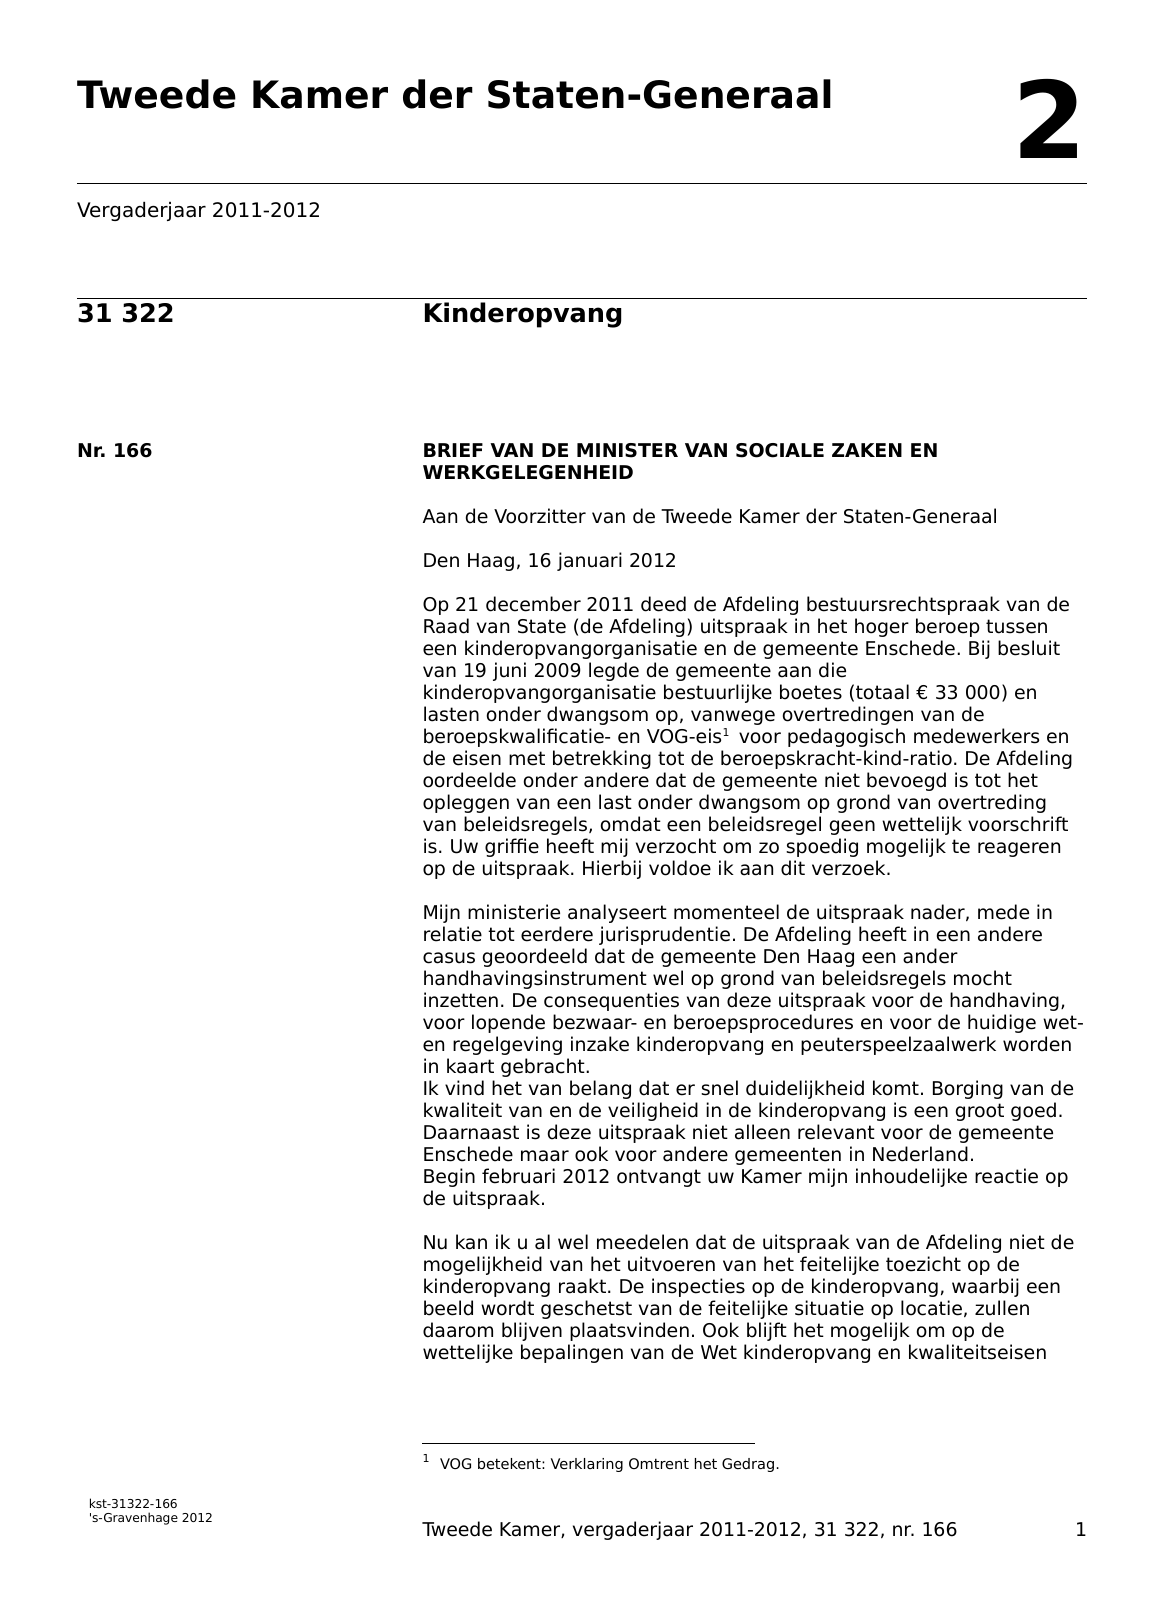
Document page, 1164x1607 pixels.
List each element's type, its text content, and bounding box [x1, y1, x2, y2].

text Begin februari 2012 ontvangt uw Kamer mijn inhoudelijke reactie op de uitspraak. [422, 1166, 1087, 1210]
text VOG betekent: Verklaring Omtrent het Gedrag. [422, 1452, 1087, 1474]
text Nu kan ik u al wel meedelen dat de uitspraak van de Afdeling niet de mogelijkheid van het uitvoeren van het feitelijke toezicht op de kinderopvang raakt. De inspecties op de kinderopvang, waarbij een beeld wordt geschetst van de feitelijke situatie op locatie, zullen daarom blijven plaatsvinden. Ook blijft het mogelijk om op de wettelijke bepalingen van de Wet kinderopvang en kwaliteitseisen [422, 1232, 1087, 1364]
text Ik vind het van belang dat er snel duidelijkheid komt. Borging van de kwaliteit van en de veiligheid in de kinderopvang is een groot goed. Daarnaast is deze uitspraak niet alleen relevant voor de gemeente Enschede maar ook voor andere gemeenten in Nederland. [422, 1078, 1087, 1166]
subtitle 31 322 Kinderopvang [77, 299, 1087, 329]
text Op 21 december 2011 deed de Afdeling bestuursrechtspraak van de Raad van State (de Afdeling) uitspraak in het hoger beroep tussen een kinderopvangorganisatie en de gemeente Enschede. Bij besluit van 19 juni 2009 legde de gemeente aan die kinderopvangorganisatie bestuurlijke boetes (totaal € 33 000) en lasten onder dwangsom op, vanwege overtredingen van de beroepskwalificatie- en VOG-eis voor pedagogisch medewerkers en de eisen met betrekking tot de beroepskracht-kind-ratio. De Afdeling oordeelde onder andere dat de gemeente niet bevoegd is tot het opleggen van een last onder dwangsom op grond van overtreding van beleidsregels, omdat een beleidsregel geen wettelijk voorschrift is. Uw griffie heeft mij verzocht om zo spoedig mogelijk te reageren op de uitspraak. Hierbij voldoe ik aan dit verzoek. [422, 594, 1087, 880]
table_cell Vergaderjaar 2011-2012 [77, 184, 1087, 298]
table_header 2 [886, 59, 1087, 183]
text Den Haag, 16 januari 2012 [422, 550, 1087, 572]
subtitle Nr. 166 BRIEF VAN DE MINISTER VAN SOCIALE ZAKEN EN WERKGELEGENHEID [77, 440, 1087, 484]
text Aan de Voorzitter van de Tweede Kamer der Staten-Generaal [422, 506, 1087, 528]
table_header Tweede Kamer der Staten-Generaal [77, 59, 886, 183]
text Mijn ministerie analyseert momenteel de uitspraak nader, mede in relatie tot eerdere jurisprudentie. De Afdeling heeft in een andere casus geoordeeld dat de gemeente Den Haag een ander handhavingsinstrument wel op grond van beleidsregels mocht inzetten. De consequenties van deze uitspraak voor de handhaving, voor lopende bezwaar- en beroepsprocedures en voor de huidige wet- en regelgeving inzake kinderopvang en peuterspeelzaalwerk worden in kaart gebracht. [422, 902, 1087, 1078]
text 's-Gravenhage 2012 [88, 1511, 323, 1525]
text kst-31322-166 [88, 1497, 323, 1511]
